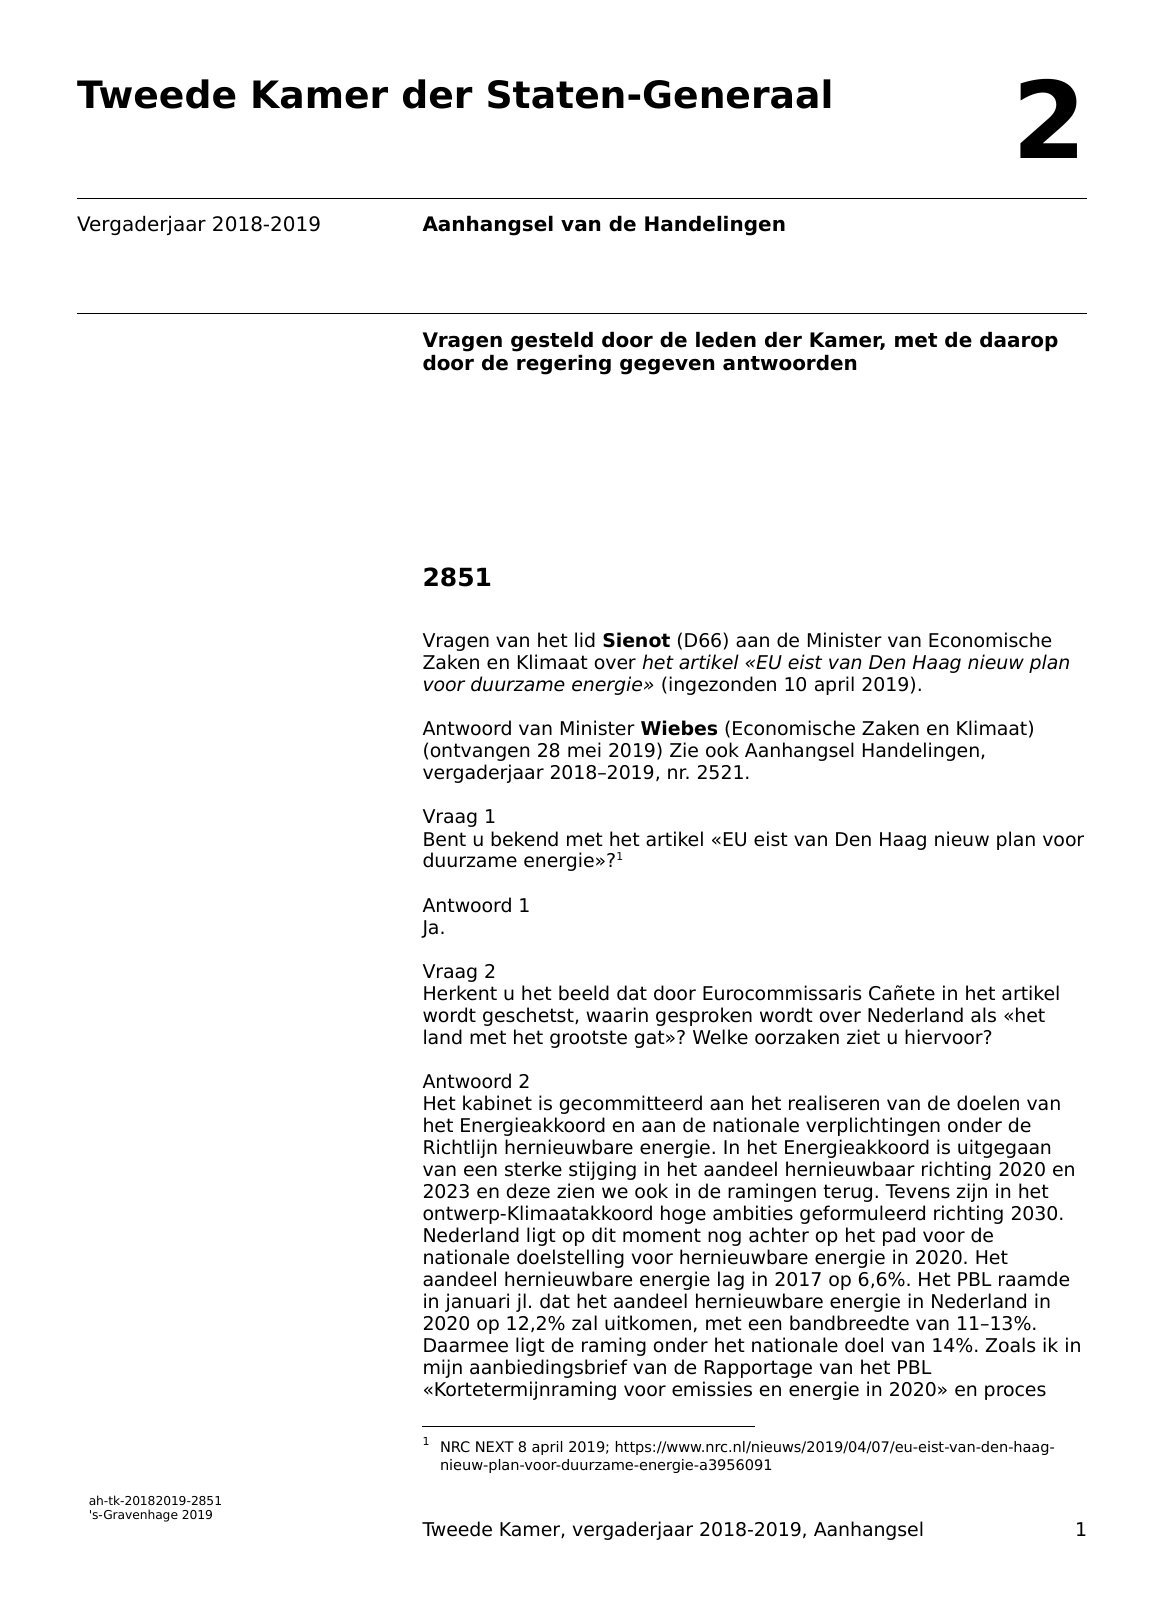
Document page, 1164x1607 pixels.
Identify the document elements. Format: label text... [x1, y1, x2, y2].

table_cell Aanhangsel van de Handelingen [422, 199, 1087, 313]
text Antwoord van Minister Wiebes (Economische Zaken en Klimaat) (ontvangen 28 mei 2019) Zie ook Aanhangsel Handelingen, vergaderjaar 2018–2019, nr. 2521. [422, 718, 1087, 784]
text NRC NEXT 8 april 2019; https://www.nrc.nl/nieuws/2019/04/07/eu-eist-van-den-haag-nieuw-plan-voor-duurzame-energie-a3956091 [422, 1435, 1087, 1474]
text Nederland ligt op dit moment nog achter op het pad voor de nationale doelstelling voor hernieuwbare energie in 2020. Het aandeel hernieuwbare energie lag in 2017 op 6,6%. Het PBL raamde in januari jl. dat het aandeel hernieuwbare energie in Nederland in 2020 op 12,2% zal uitkomen, met een bandbreedte van 11–13%. Daarmee ligt de raming onder het nationale doel van 14%. Zoals ik in mijn aanbiedingsbrief van de Rapportage van het PBL «Kortetermijnraming voor emissies en energie in 2020» en proces [422, 1225, 1087, 1401]
table_header 2 [886, 59, 1087, 198]
text Vragen van het lid Sienot (D66) aan de Minister van Economische Zaken en Klimaat over het artikel «EU eist van Den Haag nieuw plan voor duurzame energie» (ingezonden 10 april 2019). [422, 630, 1087, 696]
text 2851 [422, 563, 1087, 592]
table_cell Vergaderjaar 2018-2019 [77, 199, 422, 313]
text Antwoord 1 [422, 894, 1087, 917]
table_cell Vragen gesteld door de leden der Kamer, met de daarop door de regering gegeven antwoorden [422, 314, 1087, 375]
table_cell [77, 314, 422, 375]
text Het kabinet is gecommitteerd aan het realiseren van de doelen van het Energieakkoord en aan de nationale verplichtingen onder de Richtlijn hernieuwbare energie. In het Energieakkoord is uitgegaan van een sterke stijging in het aandeel hernieuwbaar richting 2020 en 2023 en deze zien we ook in de ramingen terug. Tevens zijn in het ontwerp-Klimaatakkoord hoge ambities geformuleerd richting 2030. [422, 1093, 1087, 1225]
text Herkent u het beeld dat door Eurocommissaris Cañete in het artikel wordt geschetst, waarin gesproken wordt over Nederland als «het land met het grootste gat»? Welke oorzaken ziet u hiervoor? [422, 983, 1087, 1049]
text Vraag 1 [422, 806, 1087, 828]
table_header Tweede Kamer der Staten-Generaal [77, 59, 886, 198]
text ah-tk-20182019-2851 [88, 1494, 323, 1508]
text Ja. [422, 917, 1087, 938]
text Bent u bekend met het artikel «EU eist van Den Haag nieuw plan voor duurzame energie»? [422, 828, 1087, 872]
text 's-Gravenhage 2019 [88, 1508, 323, 1522]
text Antwoord 2 [422, 1071, 1087, 1093]
text Vraag 2 [422, 961, 1087, 983]
